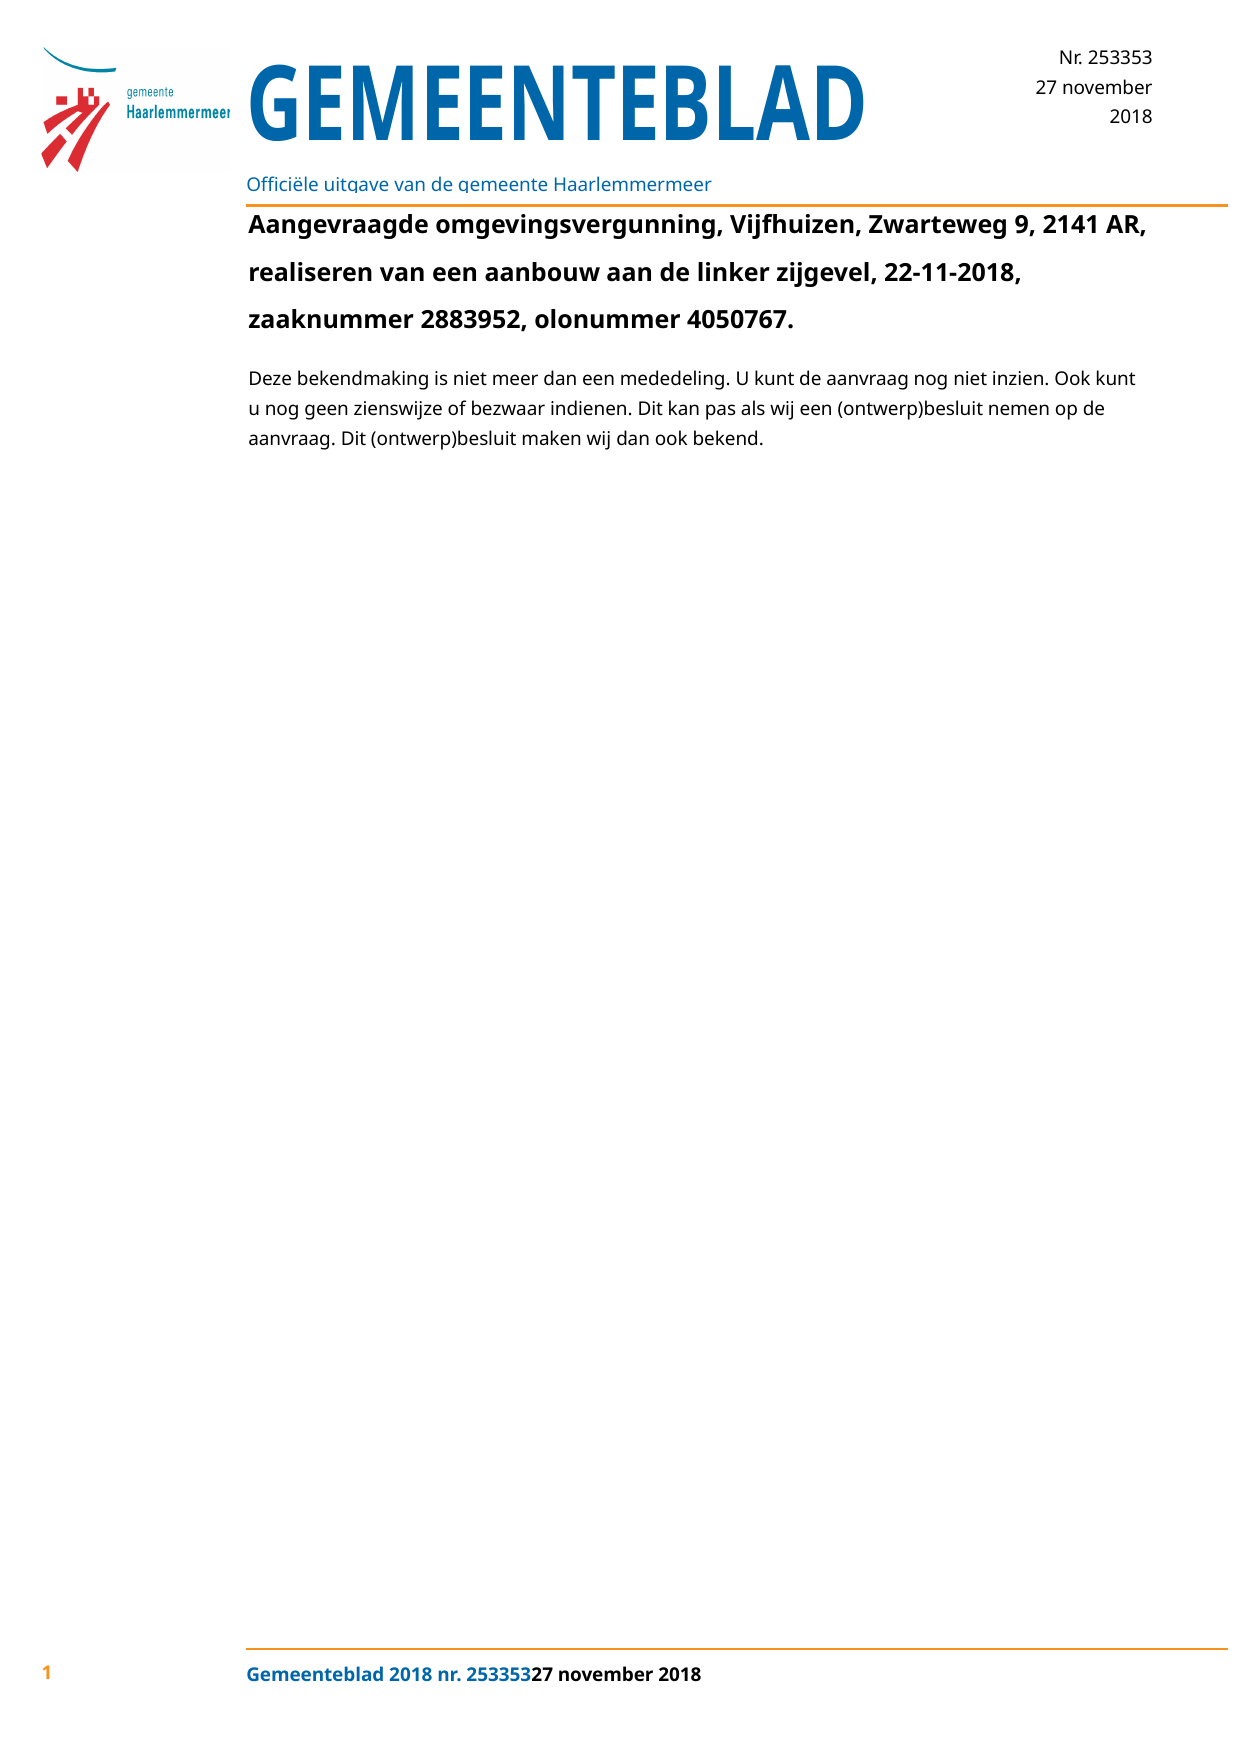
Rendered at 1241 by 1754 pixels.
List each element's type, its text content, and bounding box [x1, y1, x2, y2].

text Deze bekendmaking is niet meer dan een mededeling. U kunt de aanvraag nog niet inzien. Ook kunt u nog geen zienswijze of bezwaar indienen. Dit kan pas als wij een (ontwerp)besluit nemen op de aanvraag. Dit (ontwerp)besluit maken wij dan ook bekend. [248, 366, 1152, 450]
picture [41, 47, 231, 172]
text Aangevraagde omgevingsvergunning, Vijfhuizen, Zwarteweg 9, 2141 AR, realiseren van een aanbouw aan de linker zijgevel, 22-11-2018, zaaknummer 2883952, olonummer 4050767. [248, 207, 1152, 336]
